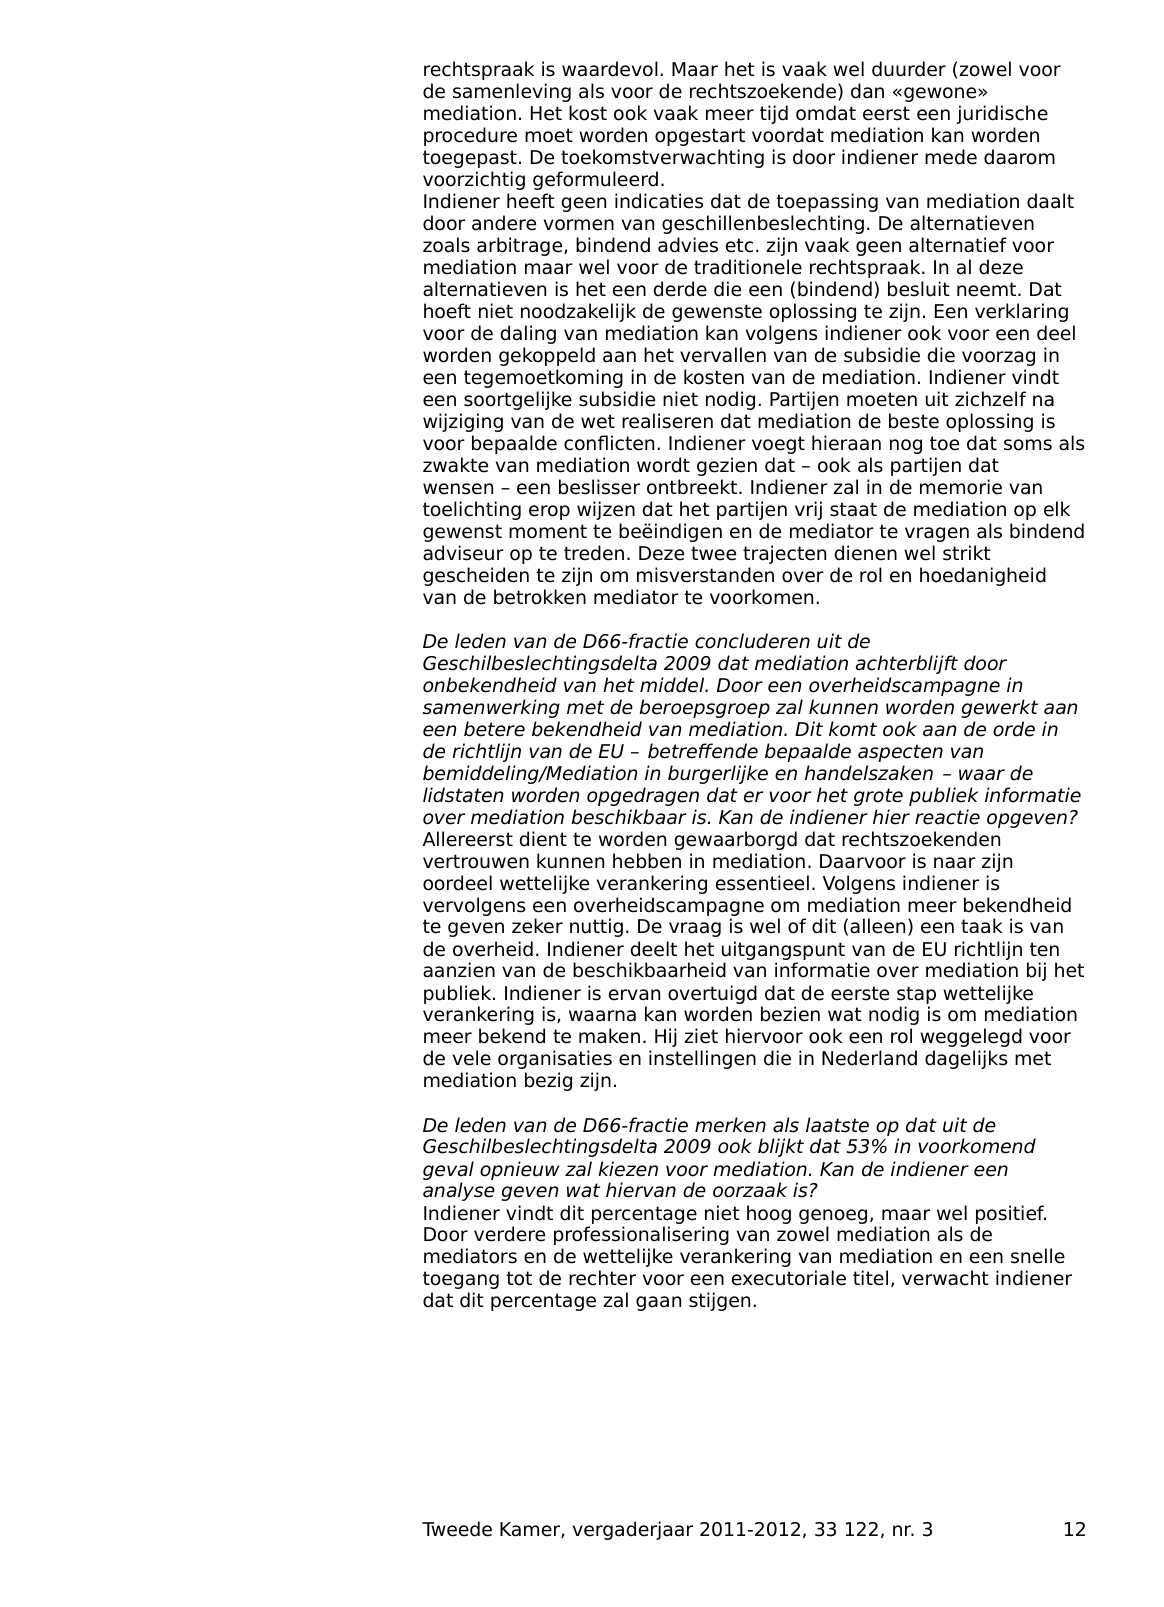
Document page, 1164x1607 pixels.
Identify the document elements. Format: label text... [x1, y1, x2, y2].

text Indiener vindt dit percentage niet hoog genoeg, maar wel positief. Door verdere professionalisering van zowel mediation als de mediators en de wettelijke verankering van mediation en een snelle toegang tot de rechter voor een executoriale titel, verwacht indiener dat dit percentage zal gaan stijgen. [422, 1202, 1087, 1312]
text Indiener heeft geen indicaties dat de toepassing van mediation daalt door andere vormen van geschillenbeslechting. De alternatieven zoals arbitrage, bindend advies etc. zijn vaak geen alternatief voor mediation maar wel voor de traditionele rechtspraak. In al deze alternatieven is het een derde die een (bindend) besluit neemt. Dat hoeft niet noodzakelijk de gewenste oplossing te zijn. Een verklaring voor de daling van mediation kan volgens indiener ook voor een deel worden gekoppeld aan het vervallen van de subsidie die voorzag in een tegemoetkoming in de kosten van de mediation. Indiener vindt een soortgelijke subsidie niet nodig. Partijen moeten uit zichzelf na wijziging van de wet realiseren dat mediation de beste oplossing is voor bepaalde conflicten. Indiener voegt hieraan nog toe dat soms als zwakte van mediation wordt gezien dat – ook als partijen dat wensen – een beslisser ontbreekt. Indiener zal in de memorie van toelichting erop wijzen dat het partijen vrij staat de mediation op elk gewenst moment te beëindigen en de mediator te vragen als bindend adviseur op te treden. Deze twee trajecten dienen wel strikt gescheiden te zijn om misverstanden over de rol en hoedanigheid van de betrokken mediator te voorkomen. [422, 191, 1087, 608]
text De leden van de D66-fractie concluderen uit de Geschilbeslechtingsdelta 2009 dat mediation achterblijft door onbekendheid van het middel. Door een overheidscampagne in samenwerking met de beroepsgroep zal kunnen worden gewerkt aan een betere bekendheid van mediation. Dit komt ook aan de orde in de richtlijn van de EU – betreffende bepaalde aspecten van bemiddeling/Mediation in burgerlijke en handelszaken – waar de lidstaten worden opgedragen dat er voor het grote publiek informatie over mediation beschikbaar is. Kan de indiener hier reactie opgeven? [422, 631, 1087, 828]
text Allereerst dient te worden gewaarborgd dat rechtszoekenden vertrouwen kunnen hebben in mediation. Daarvoor is naar zijn oordeel wettelijke verankering essentieel. Volgens indiener is vervolgens een overheidscampagne om mediation meer bekendheid te geven zeker nuttig. De vraag is wel of dit (alleen) een taak is van de overheid. Indiener deelt het uitgangspunt van de EU richtlijn ten aanzien van de beschikbaarheid van informatie over mediation bij het publiek. Indiener is ervan overtuigd dat de eerste stap wettelijke verankering is, waarna kan worden bezien wat nodig is om mediation meer bekend te maken. Hij ziet hiervoor ook een rol weggelegd voor de vele organisaties en instellingen die in Nederland dagelijks met mediation bezig zijn. [422, 828, 1087, 1092]
text De leden van de D66-fractie merken als laatste op dat uit de Geschilbeslechtingsdelta 2009 ook blijkt dat 53% in voorkomend geval opnieuw zal kiezen voor mediation. Kan de indiener een analyse geven wat hiervan de oorzaak is? [422, 1114, 1087, 1202]
text rechtspraak is waardevol. Maar het is vaak wel duurder (zowel voor de samenleving als voor de rechtszoekende) dan «gewone» mediation. Het kost ook vaak meer tijd omdat eerst een juridische procedure moet worden opgestart voordat mediation kan worden toegepast. De toekomstverwachting is door indiener mede daarom voorzichtig geformuleerd. [422, 59, 1087, 191]
